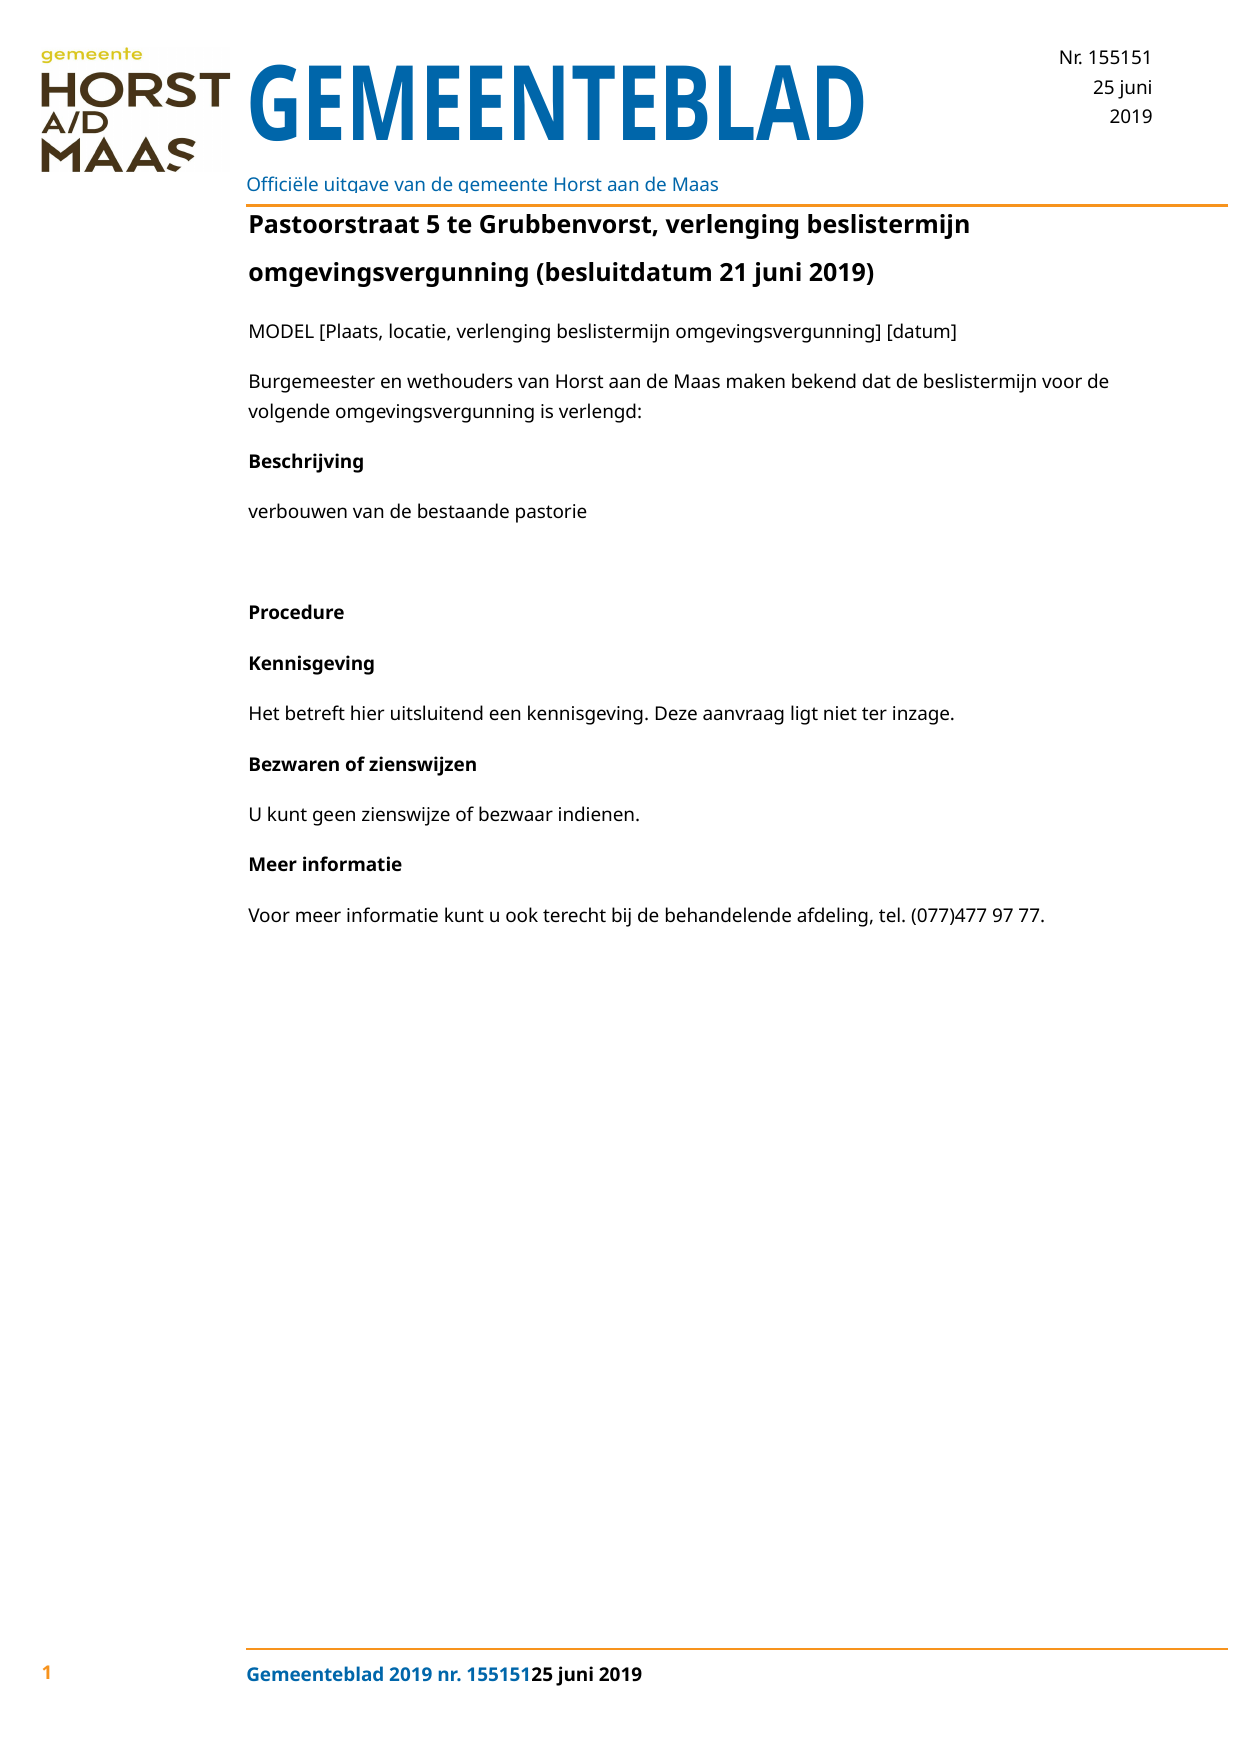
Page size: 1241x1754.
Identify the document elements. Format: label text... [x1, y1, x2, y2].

text Bezwaren of zienswijzen [248, 751, 1152, 777]
text Kennisgeving [248, 650, 1152, 676]
text Beschrijving [248, 448, 1152, 474]
text Procedure [248, 599, 1152, 625]
text verbouwen van de bestaande pastorie [248, 499, 1152, 524]
text Het betreft hier uitsluitend een kennisgeving. Deze aanvraag ligt niet ter inzage. [248, 700, 1152, 726]
text Meer informatie [248, 852, 1152, 877]
picture [41, 47, 231, 172]
text Pastoorstraat 5 te Grubbenvorst, verlenging beslistermijn omgevingsvergunning (besluitdatum 21 juni 2019) [248, 207, 1152, 288]
text U kunt geen zienswijze of bezwaar indienen. [248, 801, 1152, 827]
text Voor meer informatie kunt u ook terecht bij de behandelende afdeling, tel. (077)477 97 77. [248, 902, 1152, 928]
text MODEL [Plaats, locatie, verlenging beslistermijn omgevingsvergunning] [datum] [248, 318, 1152, 344]
text Burgemeester en wethouders van Horst aan de Maas maken bekend dat de beslistermijn voor de volgende omgevingsvergunning is verlengd: [248, 368, 1152, 424]
